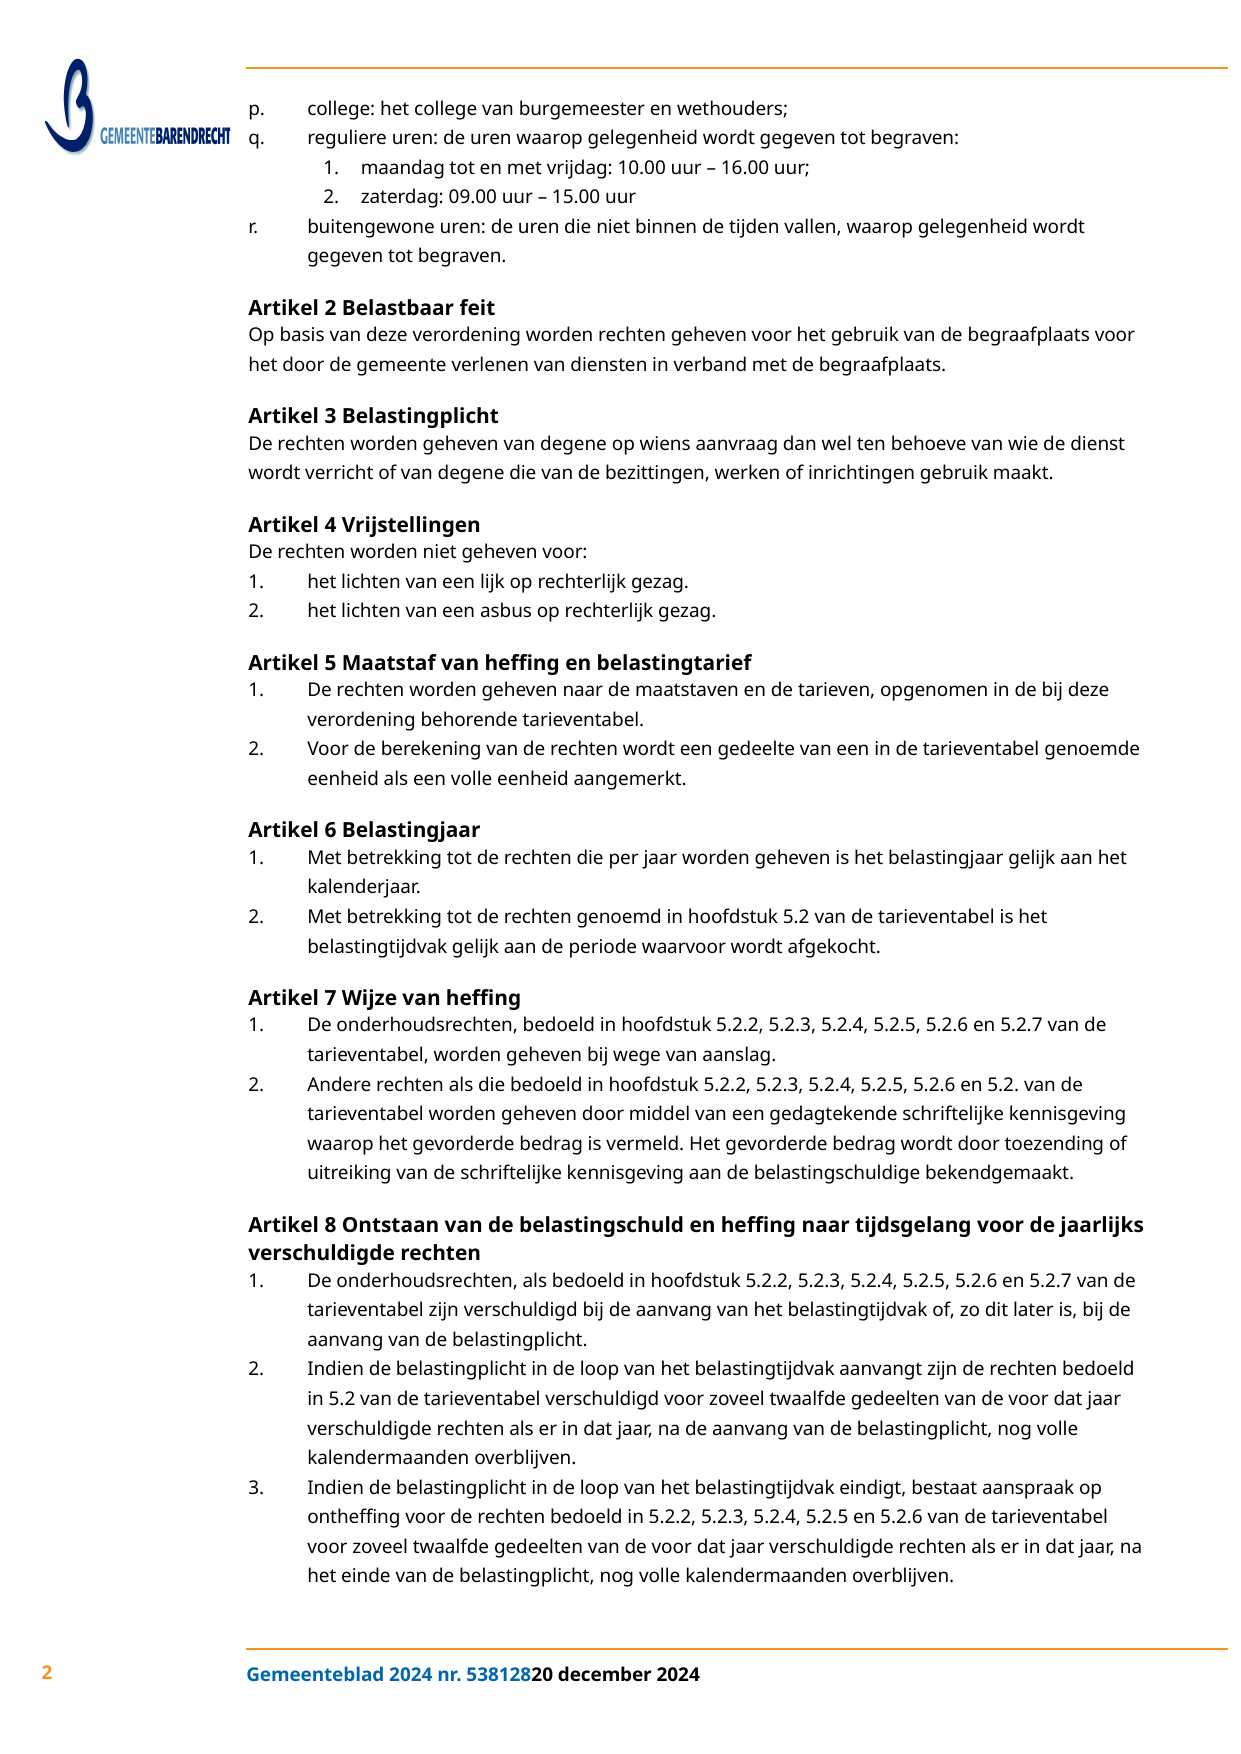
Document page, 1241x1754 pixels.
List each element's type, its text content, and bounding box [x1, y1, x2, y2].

list college: het college van burgemeester en wethouders; [248, 95, 1152, 121]
text Artikel 4 Vrijstellingen [248, 510, 1152, 538]
text Artikel 7 Wijze van heffing [248, 983, 1152, 1012]
list Met betrekking tot de rechten genoemd in hoofdstuk 5.2 van de tarieventabel is het belastingtijdvak gelijk aan de periode waarvoor wordt afgekocht. [248, 903, 1152, 958]
list reguliere uren: de uren waarop gelegenheid wordt gegeven tot begraven: [248, 124, 1152, 150]
list De onderhoudsrechten, bedoeld in hoofdstuk 5.2.2, 5.2.3, 5.2.4, 5.2.5, 5.2.6 en 5.2.7 van de tarieventabel, worden geheven bij wege van aanslag. [248, 1012, 1152, 1067]
list Met betrekking tot de rechten die per jaar worden geheven is het belastingjaar gelijk aan het kalenderjaar. [248, 844, 1152, 899]
text De rechten worden geheven van degene op wiens aanvraag dan wel ten behoeve van wie de dienst wordt verricht of van degene die van de bezittingen, werken of inrichtingen gebruik maakt. [248, 430, 1152, 485]
list zaterdag: 09.00 uur – 15.00 uur [323, 183, 1152, 209]
list Indien de belastingplicht in de loop van het belastingtijdvak eindigt, bestaat aanspraak op ontheffing voor de rechten bedoeld in 5.2.2, 5.2.3, 5.2.4, 5.2.5 en 5.2.6 van de tarieventabel voor zoveel twaalfde gedeelten van de voor dat jaar verschuldigde rechten als er in dat jaar, na het einde van de belastingplicht, nog volle kalendermaanden overblijven. [248, 1474, 1152, 1588]
list De onderhoudsrechten, als bedoeld in hoofdstuk 5.2.2, 5.2.3, 5.2.4, 5.2.5, 5.2.6 en 5.2.7 van de tarieventabel zijn verschuldigd bij de aanvang van het belastingtijdvak of, zo dit later is, bij de aanvang van de belastingplicht. [248, 1267, 1152, 1352]
text De rechten worden niet geheven voor: [248, 538, 1152, 564]
text Artikel 3 Belastingplicht [248, 402, 1152, 430]
list De rechten worden geheven naar de maatstaven en de tarieven, opgenomen in de bij deze verordening behorende tarieventabel. [248, 676, 1152, 732]
text Artikel 8 Ontstaan van de belastingschuld en heffing naar tijdsgelang voor de jaarlijks verschuldigde rechten [248, 1210, 1152, 1267]
text Artikel 2 Belastbaar feit [248, 293, 1152, 322]
text Artikel 6 Belastingjaar [248, 816, 1152, 844]
list het lichten van een lijk op rechterlijk gezag. [248, 568, 1152, 594]
picture [41, 47, 231, 172]
list Andere rechten als die bedoeld in hoofdstuk 5.2.2, 5.2.3, 5.2.4, 5.2.5, 5.2.6 en 5.2. van de tarieventabel worden geheven door middel van een gedagtekende schriftelijke kennisgeving waarop het gevorderde bedrag is vermeld. Het gevorderde bedrag wordt door toezending of uitreiking van de schriftelijke kennisgeving aan de belastingschuldige bekendgemaakt. [248, 1071, 1152, 1185]
list het lichten van een asbus op rechterlijk gezag. [248, 598, 1152, 623]
list Indien de belastingplicht in de loop van het belastingtijdvak aanvangt zijn de rechten bedoeld in 5.2 van de tarieventabel verschuldigd voor zoveel twaalfde gedeelten van de voor dat jaar verschuldigde rechten als er in dat jaar, na de aanvang van de belastingplicht, nog volle kalendermaanden overblijven. [248, 1356, 1152, 1470]
text Artikel 5 Maatstaf van heffing en belastingtarief [248, 648, 1152, 676]
list Voor de berekening van de rechten wordt een gedeelte van een in de tarieventabel genoemde eenheid als een volle eenheid aangemerkt. [248, 736, 1152, 791]
text Op basis van deze verordening worden rechten geheven voor het gebruik van de begraafplaats voor het door de gemeente verlenen van diensten in verband met de begraafplaats. [248, 322, 1152, 377]
list buitengewone uren: de uren die niet binnen de tijden vallen, waarop gelegenheid wordt gegeven tot begraven. [248, 213, 1152, 268]
list maandag tot en met vrijdag: 10.00 uur – 16.00 uur; [323, 154, 1152, 180]
